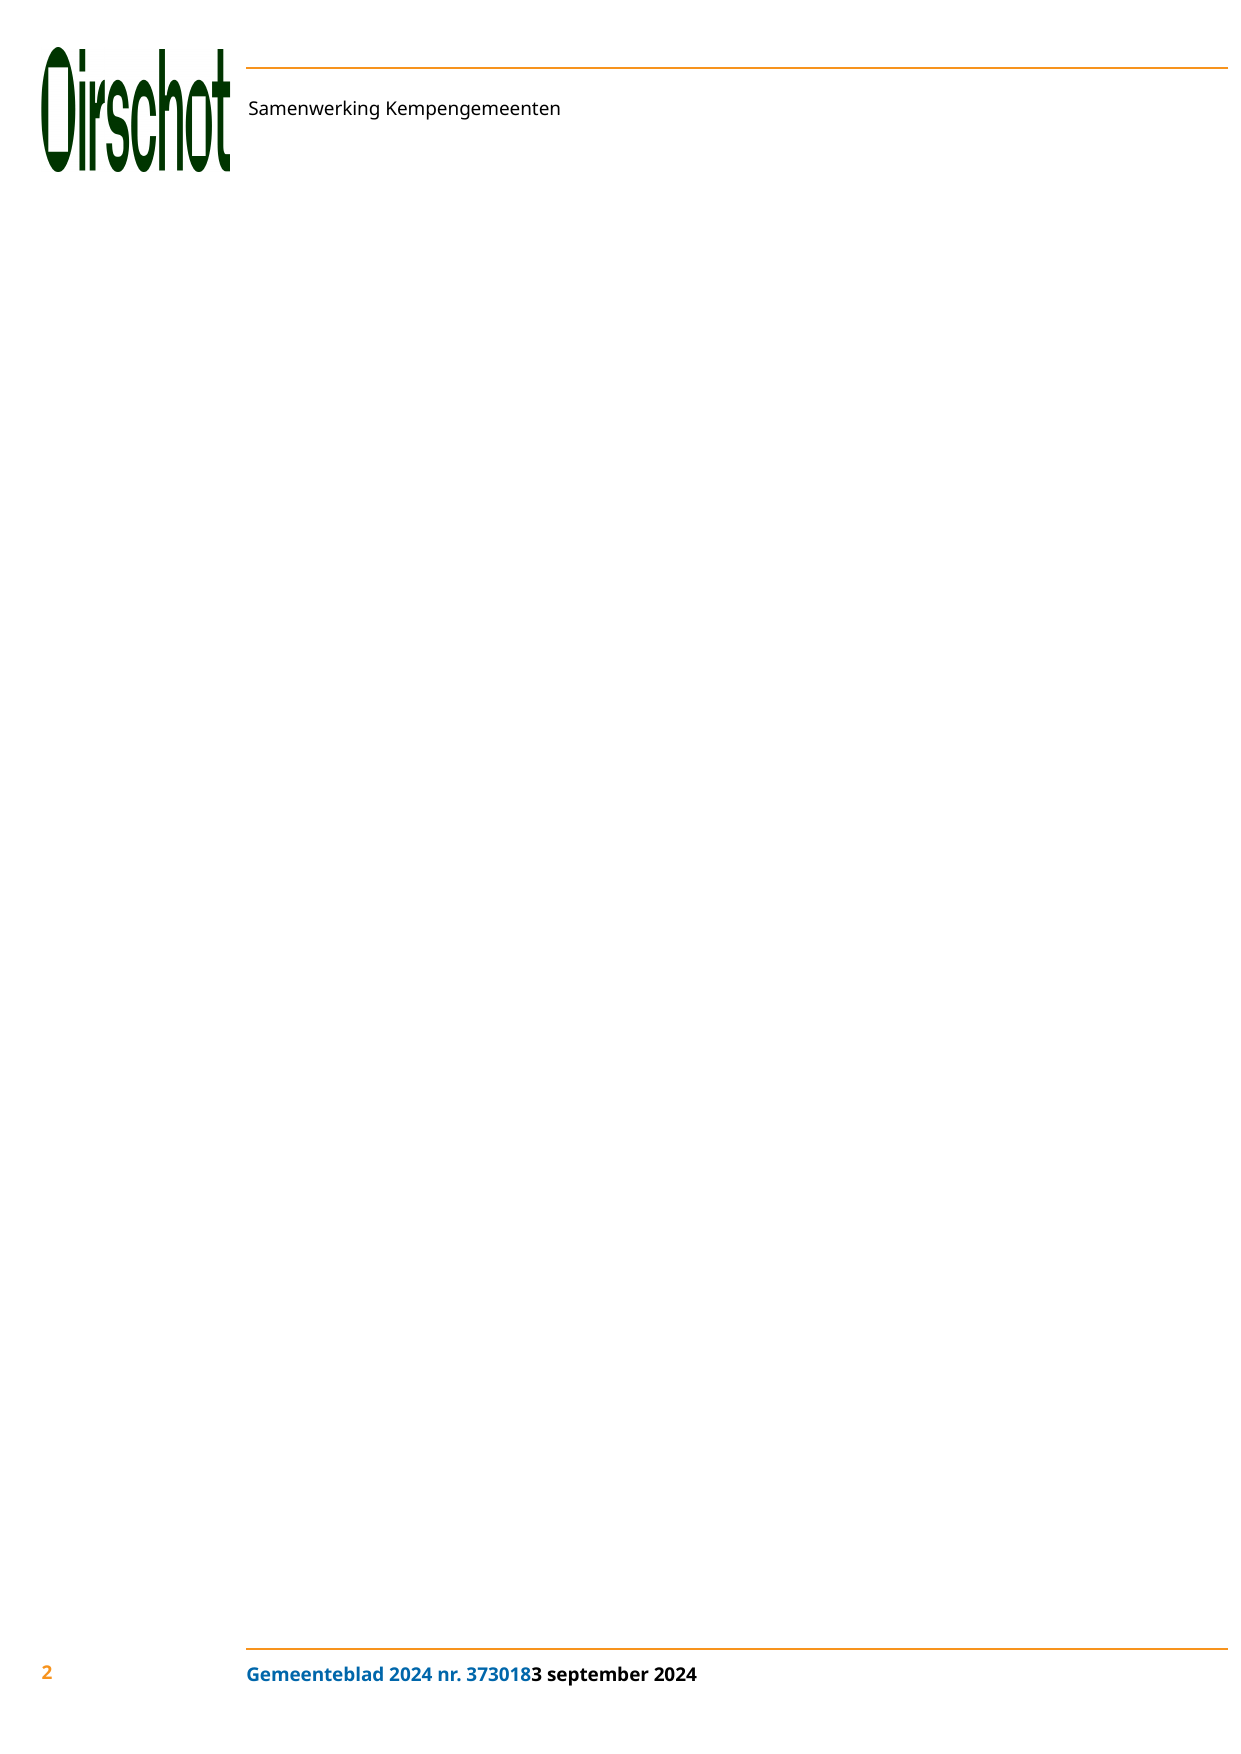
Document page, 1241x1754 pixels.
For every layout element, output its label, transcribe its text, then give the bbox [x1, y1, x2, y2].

picture [41, 47, 231, 172]
text Samenwerking Kempengemeenten [248, 95, 1152, 121]
